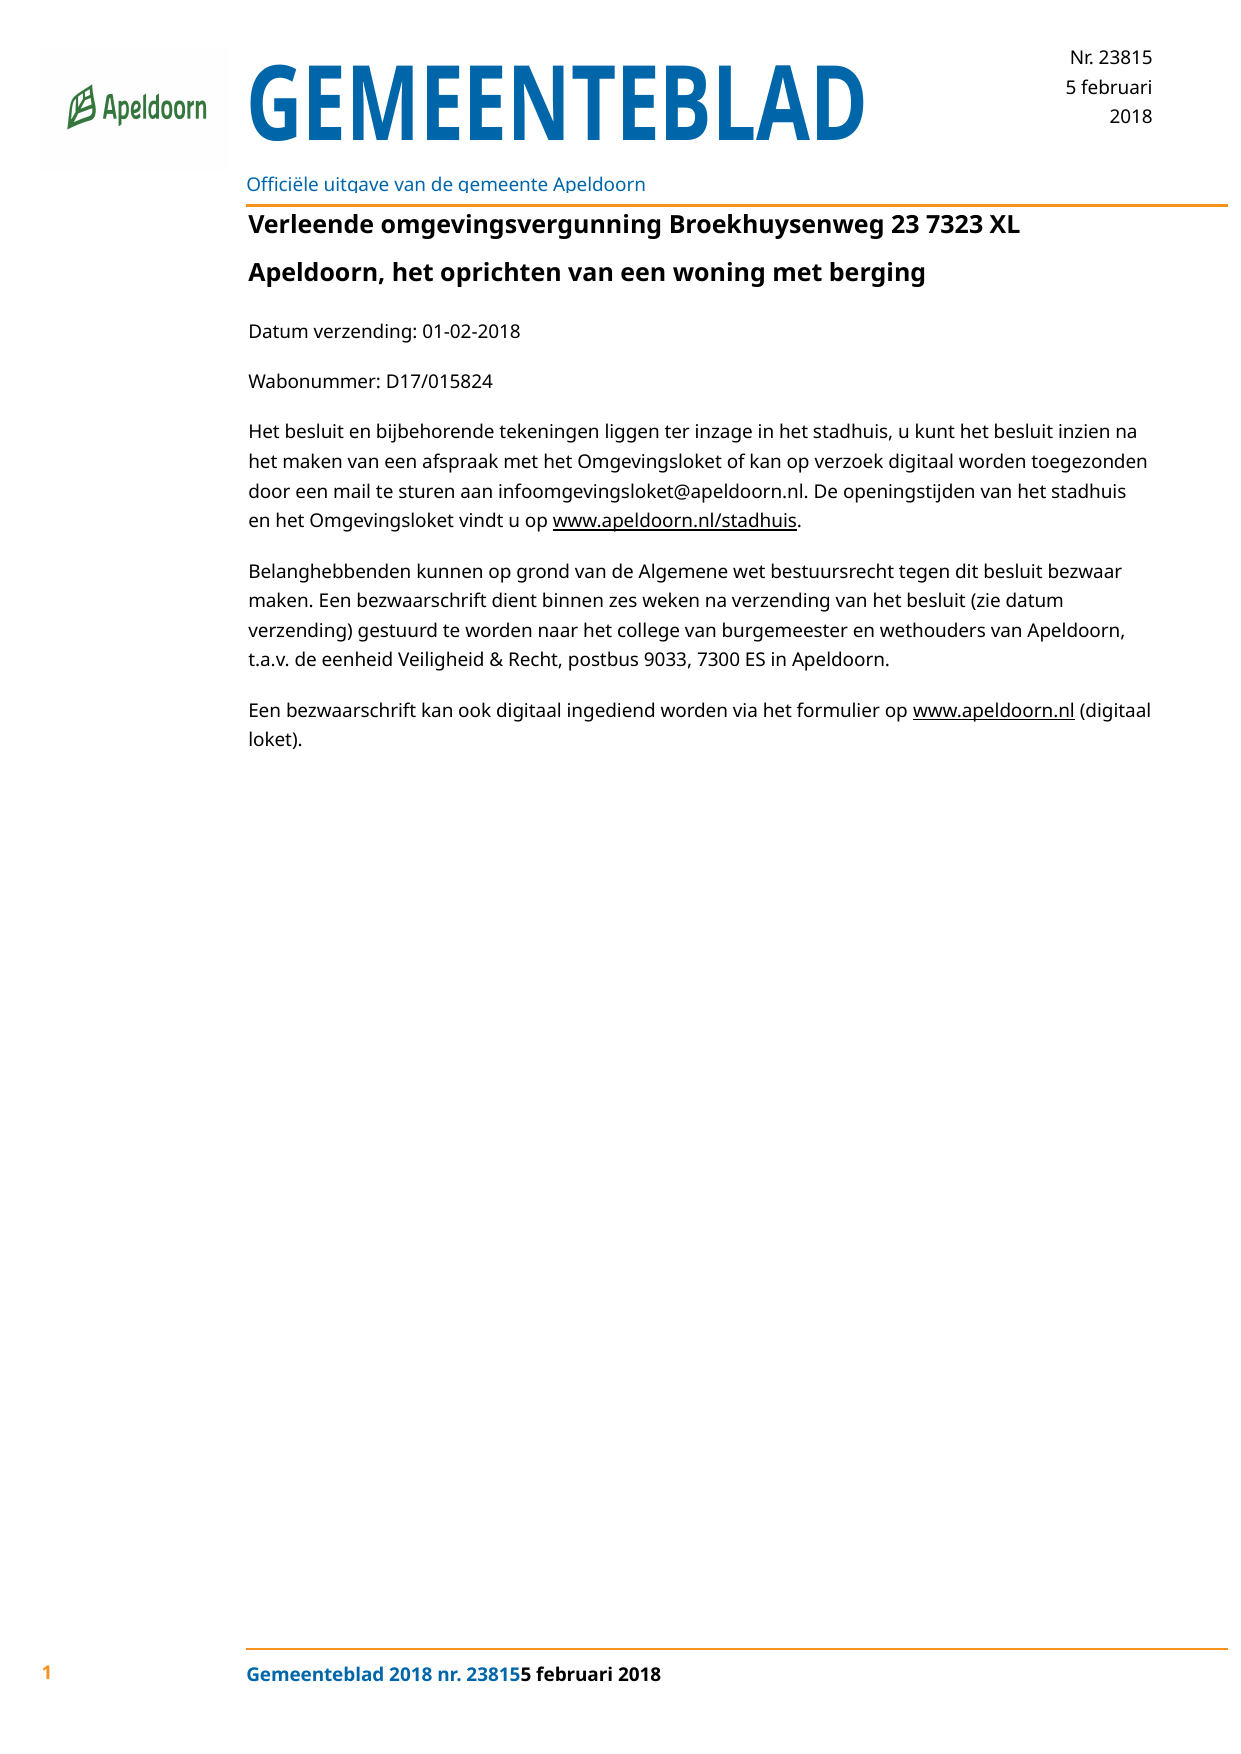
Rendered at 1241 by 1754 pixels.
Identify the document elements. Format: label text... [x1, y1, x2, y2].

text Het besluit en bijbehorende tekeningen liggen ter inzage in het stadhuis, u kunt het besluit inzien na het maken van een afspraak met het Omgevingsloket of kan op verzoek digitaal worden toegezonden door een mail te sturen aan infoomgevingsloket@apeldoorn.nl. De openingstijden van het stadhuis en het Omgevingsloket vindt u op www.apeldoorn.nl/stadhuis. [248, 419, 1152, 533]
text Datum verzending: 01-02-2018 [248, 318, 1152, 344]
text Belanghebbenden kunnen op grond van de Algemene wet bestuursrecht tegen dit besluit bezwaar maken. Een bezwaarschrift dient binnen zes weken na verzending van het besluit (zie datum verzending) gestuurd te worden naar het college van burgemeester en wethouders van Apeldoorn, t.a.v. de eenheid Veiligheid & Recht, postbus 9033, 7300 ES in Apeldoorn. [248, 558, 1152, 672]
text Wabonummer: D17/015824 [248, 368, 1152, 394]
picture [41, 47, 231, 172]
text Verleende omgevingsvergunning Broekhuysenweg 23 7323 XL Apeldoorn, het oprichten van een woning met berging [248, 207, 1152, 288]
text Een bezwaarschrift kan ook digitaal ingediend worden via het formulier op www.apeldoorn.nl (digitaal loket). [248, 697, 1152, 752]
